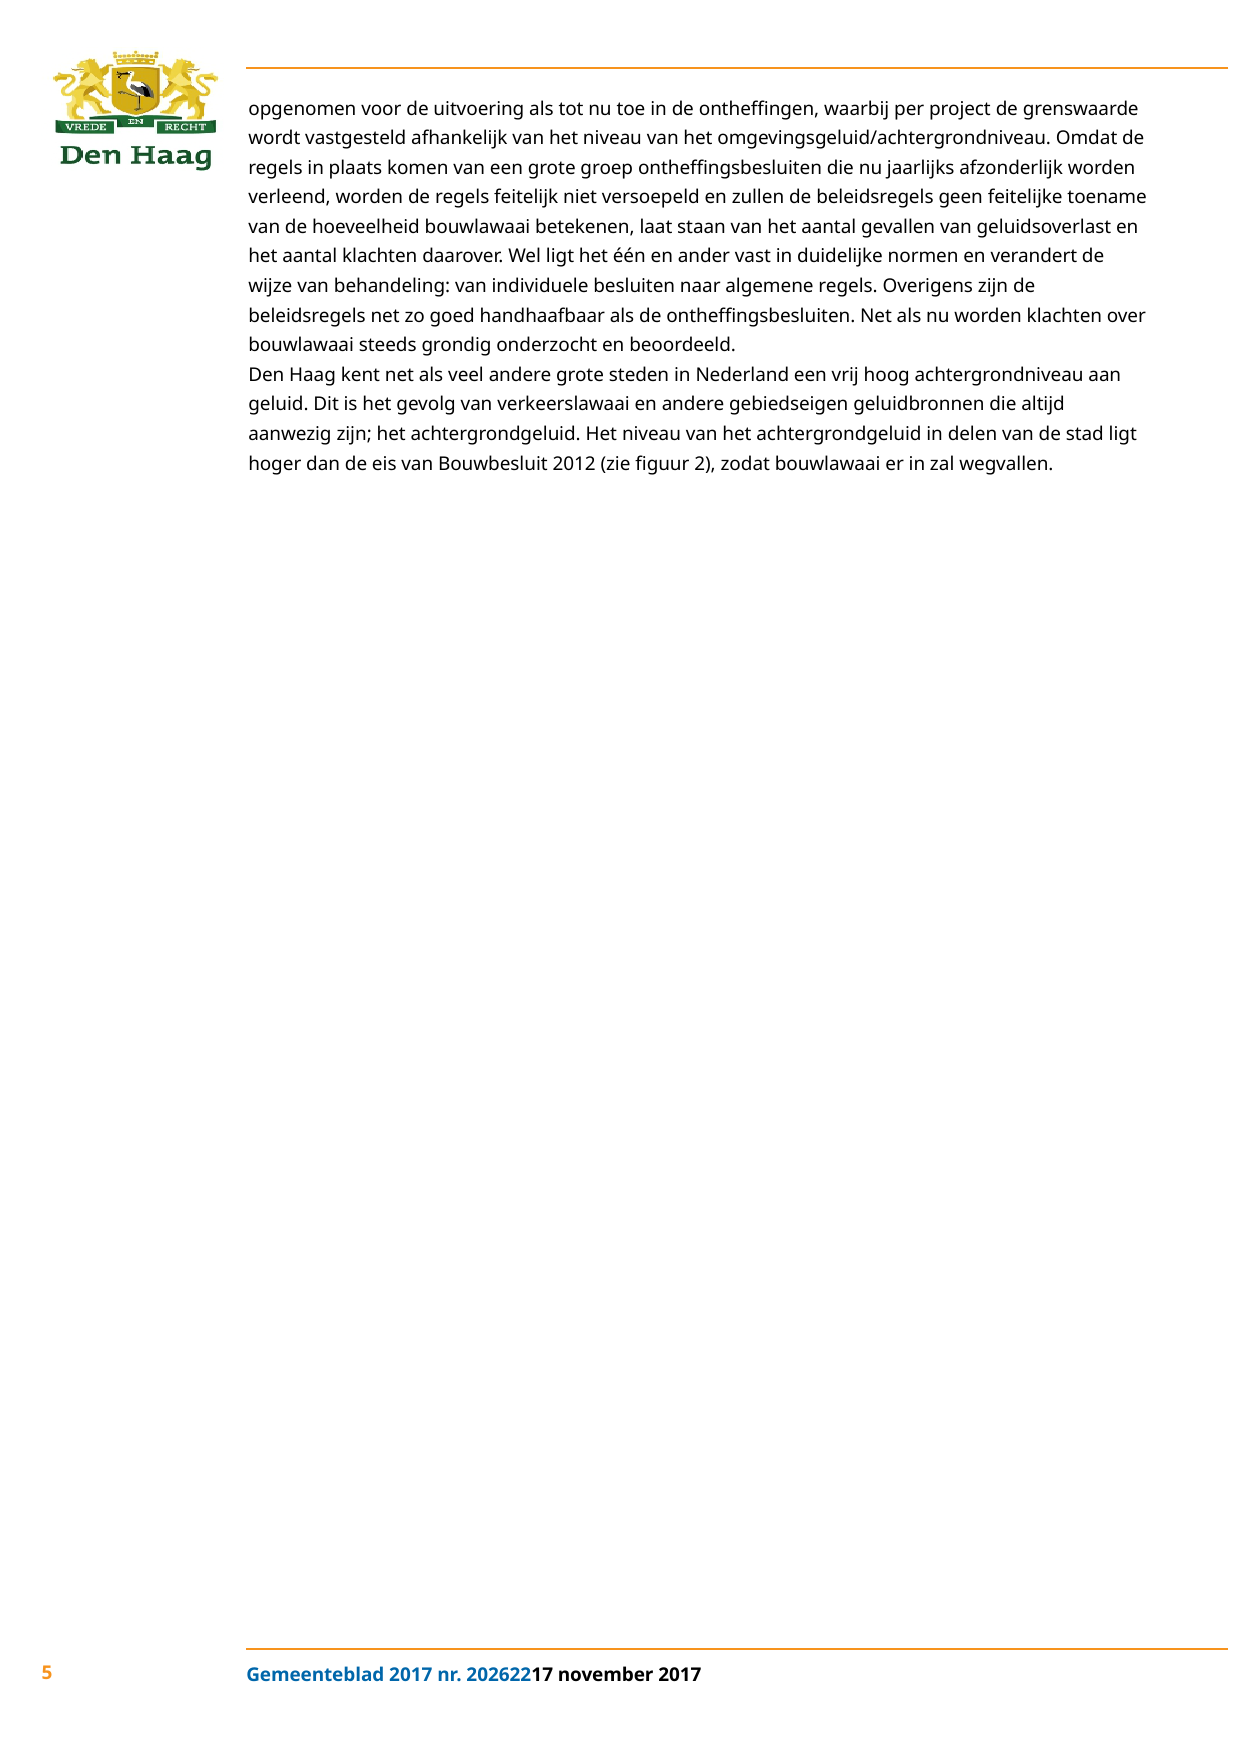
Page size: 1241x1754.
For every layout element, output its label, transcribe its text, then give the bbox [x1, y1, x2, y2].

text Den Haag kent net als veel andere grote steden in Nederland een vrij hoog achtergrondniveau aan geluid. Dit is het gevolg van verkeerslawaai en andere gebiedseigen geluidbronnen die altijd aanwezig zijn; het achtergrondgeluid. Het niveau van het achtergrondgeluid in delen van de stad ligt hoger dan de eis van Bouwbesluit 2012 (zie figuur 2), zodat bouwlawaai er in zal wegvallen. [248, 361, 1152, 476]
picture [41, 47, 231, 172]
text opgenomen voor de uitvoering als tot nu toe in de ontheffingen, waarbij per project de grenswaarde wordt vastgesteld afhankelijk van het niveau van het omgevingsgeluid/achtergrondniveau. Omdat de regels in plaats komen van een grote groep ontheffingsbesluiten die nu jaarlijks afzonderlijk worden verleend, worden de regels feitelijk niet versoepeld en zullen de beleidsregels geen feitelijke toename van de hoeveelheid bouwlawaai betekenen, laat staan van het aantal gevallen van geluidsoverlast en het aantal klachten daarover. Wel ligt het één en ander vast in duidelijke normen en verandert de wijze van behandeling: van individuele besluiten naar algemene regels. Overigens zijn de beleidsregels net zo goed handhaafbaar als de ontheffingsbesluiten. Net als nu worden klachten over bouwlawaai steeds grondig onderzocht en beoordeeld. [248, 95, 1152, 357]
